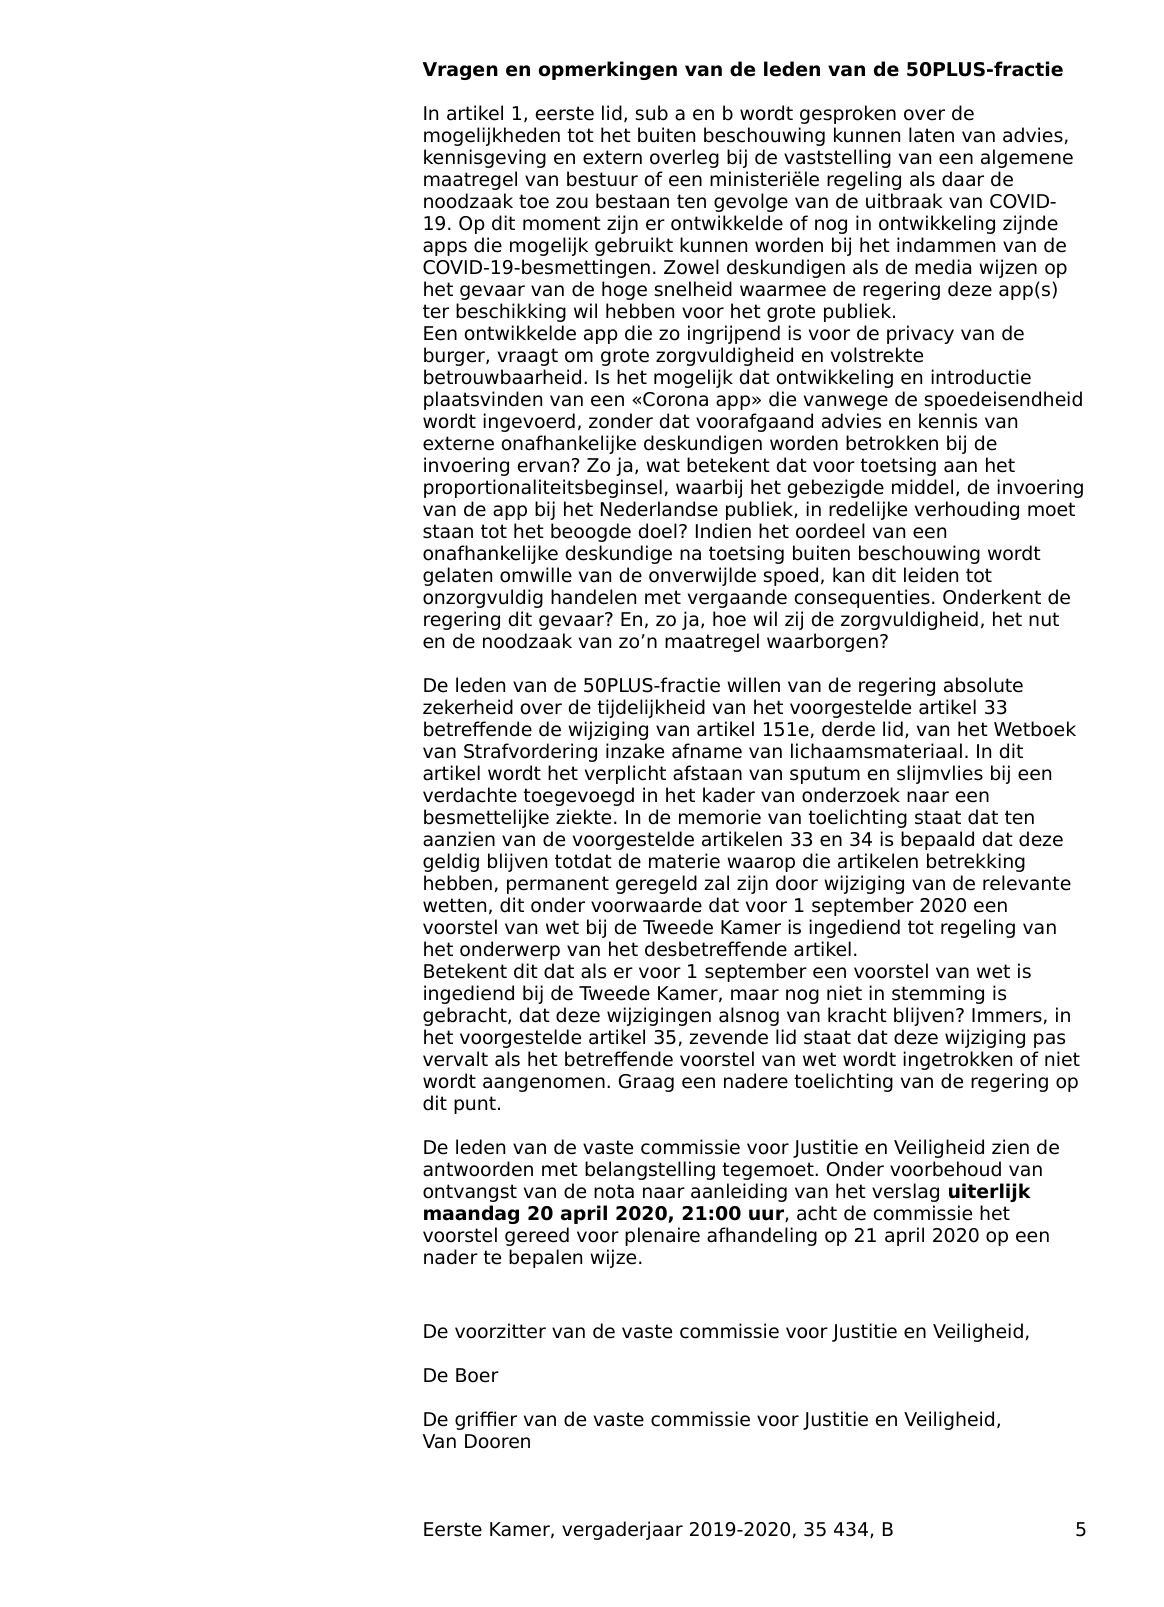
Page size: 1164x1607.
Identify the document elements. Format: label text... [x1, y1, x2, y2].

subtitle Vragen en opmerkingen van de leden van de 50PLUS-fractie [422, 59, 1087, 81]
text De voorzitter van de vaste commissie voor Justitie en Veiligheid, De Boer [422, 1298, 1087, 1386]
text De leden van de 50PLUS-fractie willen van de regering absolute zekerheid over de tijdelijkheid van het voorgestelde artikel 33 betreffende de wijziging van artikel 151e, derde lid, van het Wetboek van Strafvordering inzake afname van lichaamsmateriaal. In dit artikel wordt het verplicht afstaan van sputum en slijmvlies bij een verdachte toegevoegd in het kader van onderzoek naar een besmettelijke ziekte. In de memorie van toelichting staat dat ten aanzien van de voorgestelde artikelen 33 en 34 is bepaald dat deze geldig blijven totdat de materie waarop die artikelen betrekking hebben, permanent geregeld zal zijn door wijziging van de relevante wetten, dit onder voorwaarde dat voor 1 september 2020 een voorstel van wet bij de Tweede Kamer is ingediend tot regeling van het onderwerp van het desbetreffende artikel. [422, 675, 1087, 961]
text De leden van de vaste commissie voor Justitie en Veiligheid zien de antwoorden met belangstelling tegemoet. Onder voorbehoud van ontvangst van de nota naar aanleiding van het verslag uiterlijk maandag 20 april 2020, 21:00 uur, acht de commissie het voorstel gereed voor plenaire afhandeling op 21 april 2020 op een nader te bepalen wijze. [422, 1137, 1087, 1268]
text In artikel 1, eerste lid, sub a en b wordt gesproken over de mogelijkheden tot het buiten beschouwing kunnen laten van advies, kennisgeving en extern overleg bij de vaststelling van een algemene maatregel van bestuur of een ministeriële regeling als daar de noodzaak toe zou bestaan ten gevolge van de uitbraak van COVID-19. Op dit moment zijn er ontwikkelde of nog in ontwikkeling zijnde apps die mogelijk gebruikt kunnen worden bij het indammen van de COVID-19-besmettingen. Zowel deskundigen als de media wijzen op het gevaar van de hoge snelheid waarmee de regering deze app(s) ter beschikking wil hebben voor het grote publiek. [422, 103, 1087, 323]
text Een ontwikkelde app die zo ingrijpend is voor de privacy van de burger, vraagt om grote zorgvuldigheid en volstrekte betrouwbaarheid. Is het mogelijk dat ontwikkeling en introductie plaatsvinden van een «Corona app» die vanwege de spoedeisendheid wordt ingevoerd, zonder dat voorafgaand advies en kennis van externe onafhankelijke deskundigen worden betrokken bij de invoering ervan? Zo ja, wat betekent dat voor toetsing aan het proportionaliteitsbeginsel, waarbij het gebezigde middel, de invoering van de app bij het Nederlandse publiek, in redelijke verhouding moet staan tot het beoogde doel? Indien het oordeel van een onafhankelijke deskundige na toetsing buiten beschouwing wordt gelaten omwille van de onverwijlde spoed, kan dit leiden tot onzorgvuldig handelen met vergaande consequenties. Onderkent de regering dit gevaar? En, zo ja, hoe wil zij de zorgvuldigheid, het nut en de noodzaak van zo’n maatregel waarborgen? [422, 323, 1087, 653]
text De griffier van de vaste commissie voor Justitie en Veiligheid, Van Dooren [422, 1409, 1087, 1453]
text Betekent dit dat als er voor 1 september een voorstel van wet is ingediend bij de Tweede Kamer, maar nog niet in stemming is gebracht, dat deze wijzigingen alsnog van kracht blijven? Immers, in het voorgestelde artikel 35, zevende lid staat dat deze wijziging pas vervalt als het betreffende voorstel van wet wordt ingetrokken of niet wordt aangenomen. Graag een nadere toelichting van de regering op dit punt. [422, 961, 1087, 1114]
